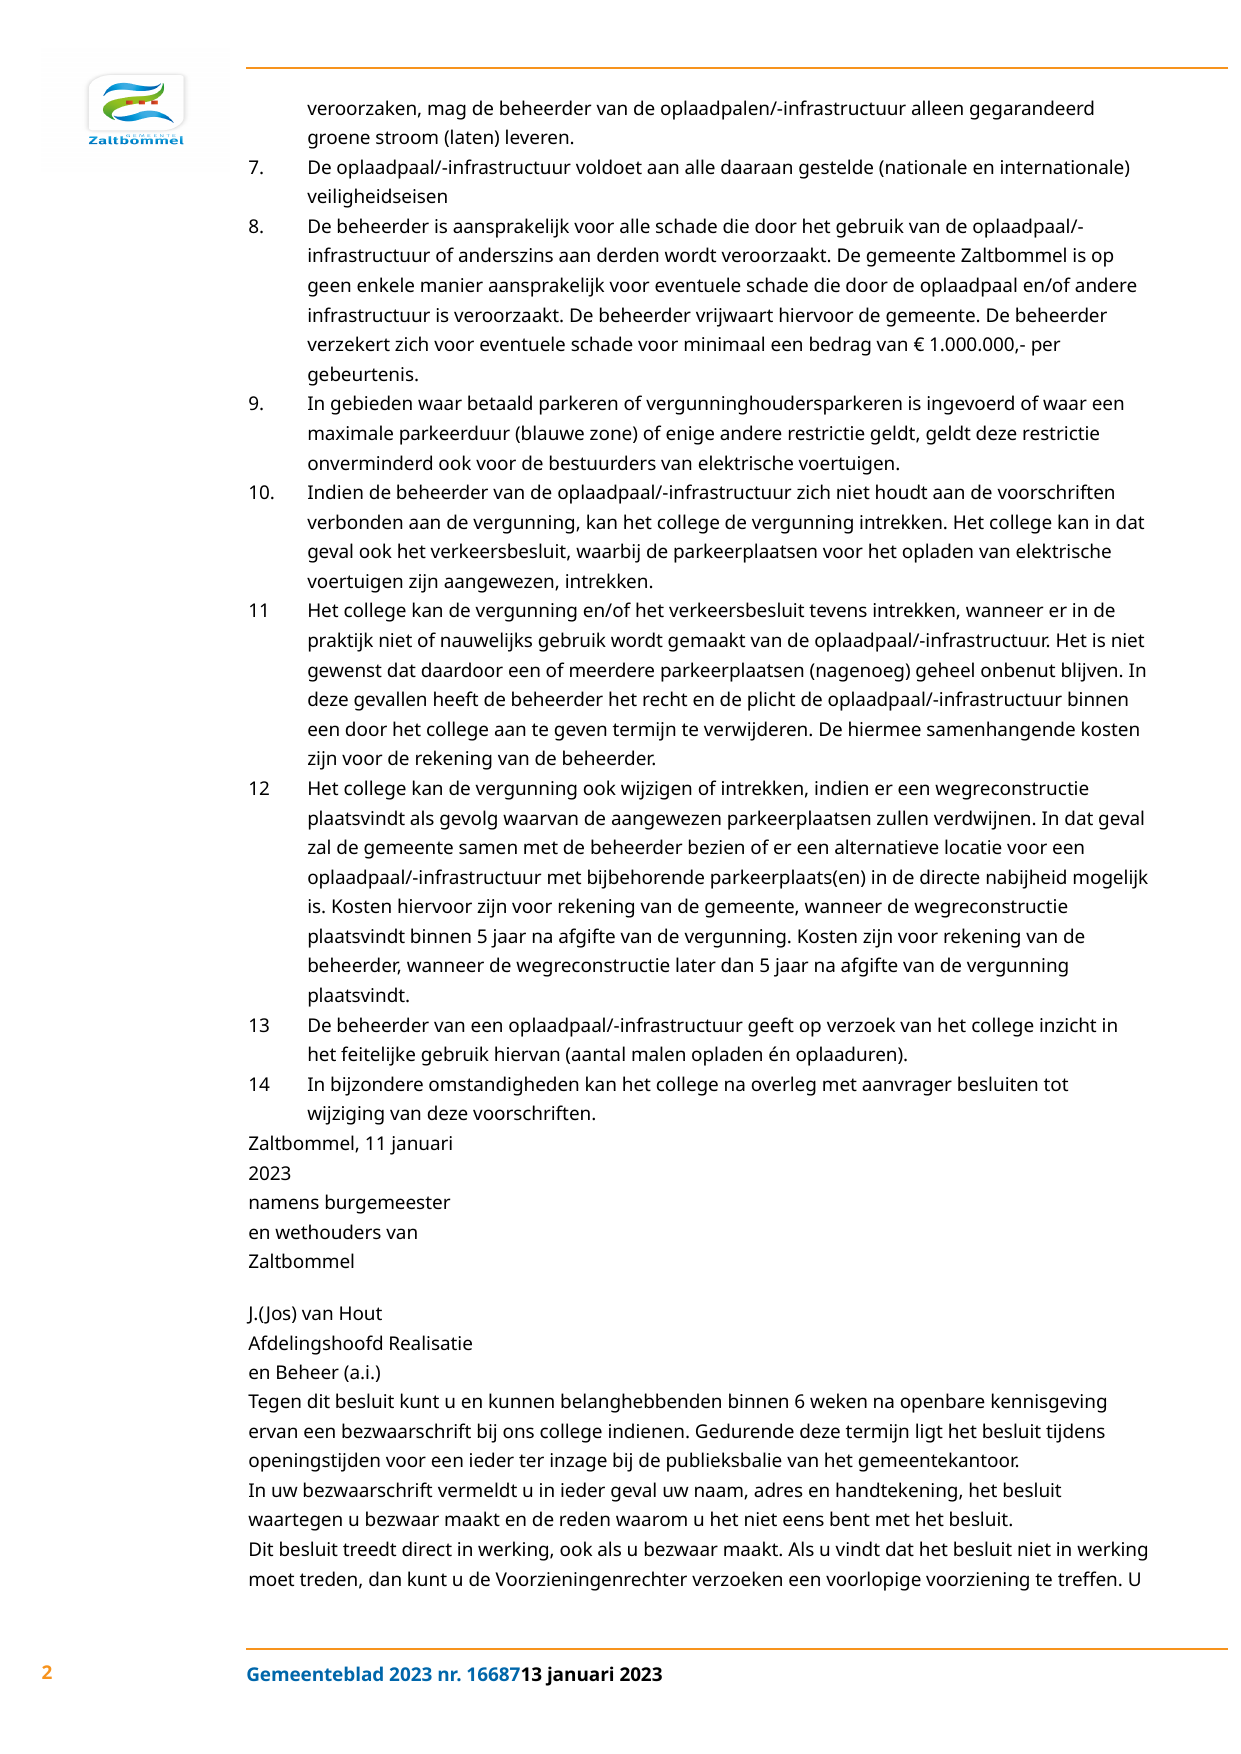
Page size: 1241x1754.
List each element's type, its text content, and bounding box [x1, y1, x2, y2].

list Het college kan de vergunning ook wijzigen of intrekken, indien er een wegreconstructie plaatsvindt als gevolg waarvan de aangewezen parkeerplaatsen zullen verdwijnen. In dat geval zal de gemeente samen met de beheerder bezien of er een alternatieve locatie voor een oplaadpaal/-infrastructuur met bijbehorende parkeerplaats(en) in de directe nabijheid mogelijk is. Kosten hiervoor zijn voor rekening van de gemeente, wanneer de wegreconstructie plaatsvindt binnen 5 jaar na afgifte van de vergunning. Kosten zijn voor rekening van de beheerder, wanneer de wegreconstructie later dan 5 jaar na afgifte van de vergunning plaatsvindt. [248, 775, 1152, 1008]
table_cell [474, 1274, 700, 1300]
list De beheerder is aansprakelijk voor alle schade die door het gebruik van de oplaadpaal/-infrastructuur of anderszins aan derden wordt veroorzaakt. De gemeente Zaltbommel is op geen enkele manier aansprakelijk voor eventuele schade die door de oplaadpaal en/of andere infrastructuur is veroorzaakt. De beheerder vrijwaart hiervoor de gemeente. De beheerder verzekert zich voor eventuele schade voor minimaal een bedrag van € 1.000.000,- per gebeurtenis. [248, 213, 1152, 387]
list De beheerder van een oplaadpaal/-infrastructuur geeft op verzoek van het college inzicht in het feitelijke gebruik hiervan (aantal malen opladen én oplaaduren). [248, 1012, 1152, 1067]
picture [41, 47, 231, 172]
table_cell [700, 1300, 926, 1385]
list In bijzondere omstandigheden kan het college na overleg met aanvrager besluiten tot wijziging van deze voorschriften. [248, 1071, 1152, 1126]
list De oplaadpaal/-infrastructuur voldoet aan alle daaraan gestelde (nationale en internationale) veiligheidseisen [248, 154, 1152, 209]
table_cell [926, 1274, 1152, 1300]
table_header Zaltbommel, 11 januari 2023 namens burgemeester en wethouders van Zaltbommel [248, 1130, 474, 1274]
table_header [926, 1130, 1152, 1274]
list veroorzaken, mag de beheerder van de oplaadpalen/-infrastructuur alleen gegarandeerd groene stroom (laten) leveren. [248, 95, 1152, 150]
text Dit besluit treedt direct in werking, ook als u bezwaar maakt. Als u vindt dat het besluit niet in werking moet treden, dan kunt u de Voorzieningenrechter verzoeken een voorlopige voorziening te treffen. U [248, 1536, 1152, 1591]
table_header [474, 1130, 700, 1274]
list Het college kan de vergunning en/of het verkeersbesluit tevens intrekken, wanneer er in de praktijk niet of nauwelijks gebruik wordt gemaakt van de oplaadpaal/-infrastructuur. Het is niet gewenst dat daardoor een of meerdere parkeerplaatsen (nagenoeg) geheel onbenut blijven. In deze gevallen heeft de beheerder het recht en de plicht de oplaadpaal/-infrastructuur binnen een door het college aan te geven termijn te verwijderen. De hiermee samenhangende kosten zijn voor de rekening van de beheerder. [248, 598, 1152, 771]
table_cell J.(Jos) van Hout Afdelingshoofd Realisatie en Beheer (a.i.) [248, 1300, 474, 1385]
text Tegen dit besluit kunt u en kunnen belanghebbenden binnen 6 weken na openbare kennisgeving ervan een bezwaarschrift bij ons college indienen. Gedurende deze termijn ligt het besluit tijdens openingstijden voor een ieder ter inzage bij de publieksbalie van het gemeentekantoor. [248, 1388, 1152, 1473]
list Indien de beheerder van de oplaadpaal/-infrastructuur zich niet houdt aan de voorschriften verbonden aan de vergunning, kan het college de vergunning intrekken. Het college kan in dat geval ook het verkeersbesluit, waarbij de parkeerplaatsen voor het opladen van elektrische voertuigen zijn aangewezen, intrekken. [248, 479, 1152, 594]
text In uw bezwaarschrift vermeldt u in ieder geval uw naam, adres en handtekening, het besluit waartegen u bezwaar maakt en de reden waarom u het niet eens bent met het besluit. [248, 1477, 1152, 1532]
table_cell [700, 1274, 926, 1300]
table_cell [474, 1300, 700, 1385]
table_header [700, 1130, 926, 1274]
list In gebieden waar betaald parkeren of vergunninghoudersparkeren is ingevoerd of waar een maximale parkeerduur (blauwe zone) of enige andere restrictie geldt, geldt deze restrictie onverminderd ook voor de bestuurders van elektrische voertuigen. [248, 391, 1152, 476]
table_cell [926, 1300, 1152, 1385]
table_cell [248, 1274, 474, 1300]
